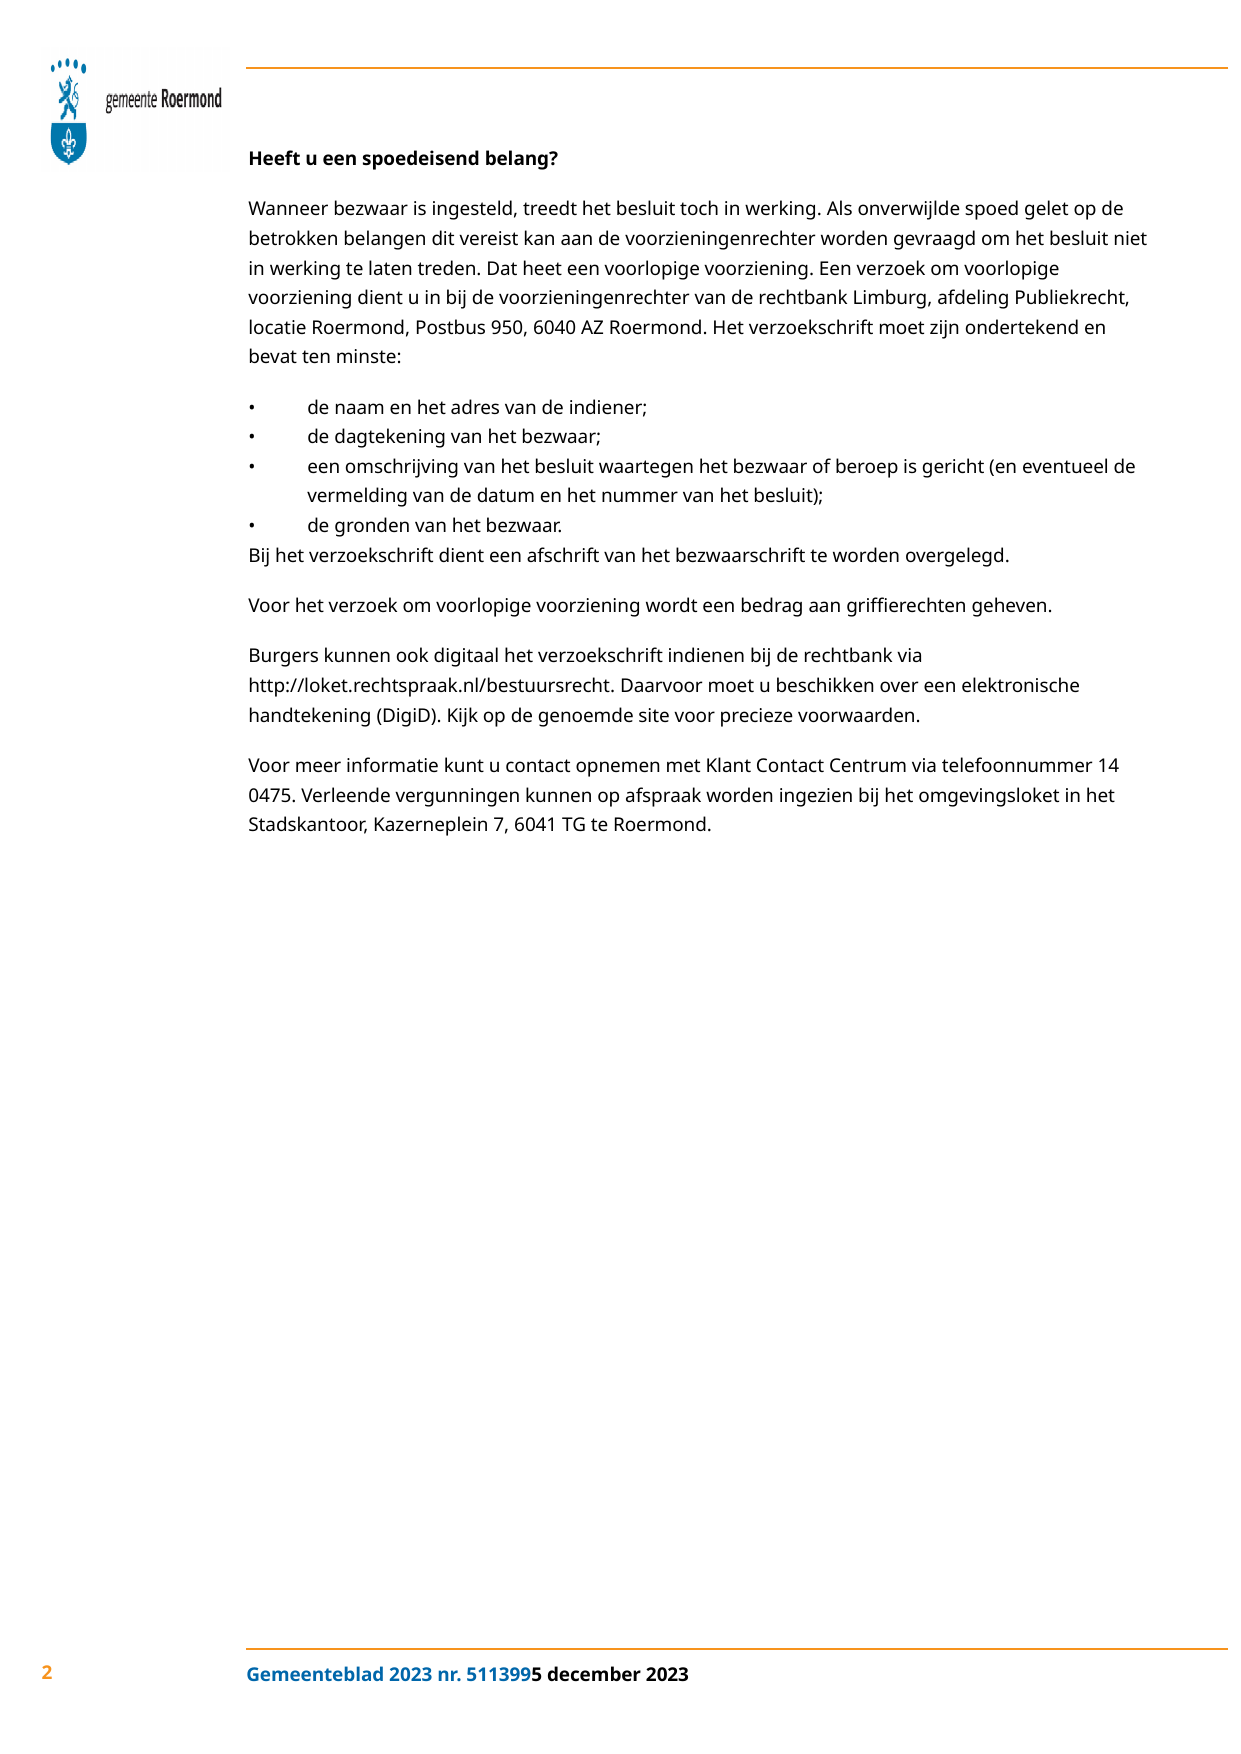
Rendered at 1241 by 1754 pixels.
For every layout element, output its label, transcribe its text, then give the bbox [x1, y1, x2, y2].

list de gronden van het bezwaar. [248, 512, 1152, 538]
text Voor meer informatie kunt u contact opnemen met Klant Contact Centrum via telefoonnummer 14 0475. Verleende vergunningen kunnen op afspraak worden ingezien bij het omgevingsloket in het Stadskantoor, Kazerneplein 7, 6041 TG te Roermond. [248, 752, 1152, 837]
text Bij het verzoekschrift dient een afschrift van het bezwaarschrift te worden overgelegd. [248, 542, 1152, 568]
list de naam en het adres van de indiener; [248, 394, 1152, 420]
text Heeft u een spoedeisend belang? [248, 145, 1152, 171]
picture [41, 47, 231, 172]
text Burgers kunnen ook digitaal het verzoekschrift indienen bij de rechtbank via http://loket.rechtspraak.nl/bestuursrecht. Daarvoor moet u beschikken over een elektronische handtekening (DigiD). Kijk op de genoemde site voor precieze voorwaarden. [248, 643, 1152, 728]
text Voor het verzoek om voorlopige voorziening wordt een bedrag aan griffierechten geheven. [248, 592, 1152, 618]
text Wanneer bezwaar is ingesteld, treedt het besluit toch in werking. Als onverwijlde spoed gelet op de betrokken belangen dit vereist kan aan de voorzieningenrechter worden gevraagd om het besluit niet in werking te laten treden. Dat heet een voorlopige voorziening. Een verzoek om voorlopige voorziening dient u in bij de voorzieningenrechter van de rechtbank Limburg, afdeling Publiekrecht, locatie Roermond, Postbus 950, 6040 AZ Roermond. Het verzoekschrift moet zijn ondertekend en bevat ten minste: [248, 196, 1152, 369]
list de dagtekening van het bezwaar; [248, 423, 1152, 449]
list een omschrijving van het besluit waartegen het bezwaar of beroep is gericht (en eventueel de vermelding van de datum en het nummer van het besluit); [248, 453, 1152, 508]
